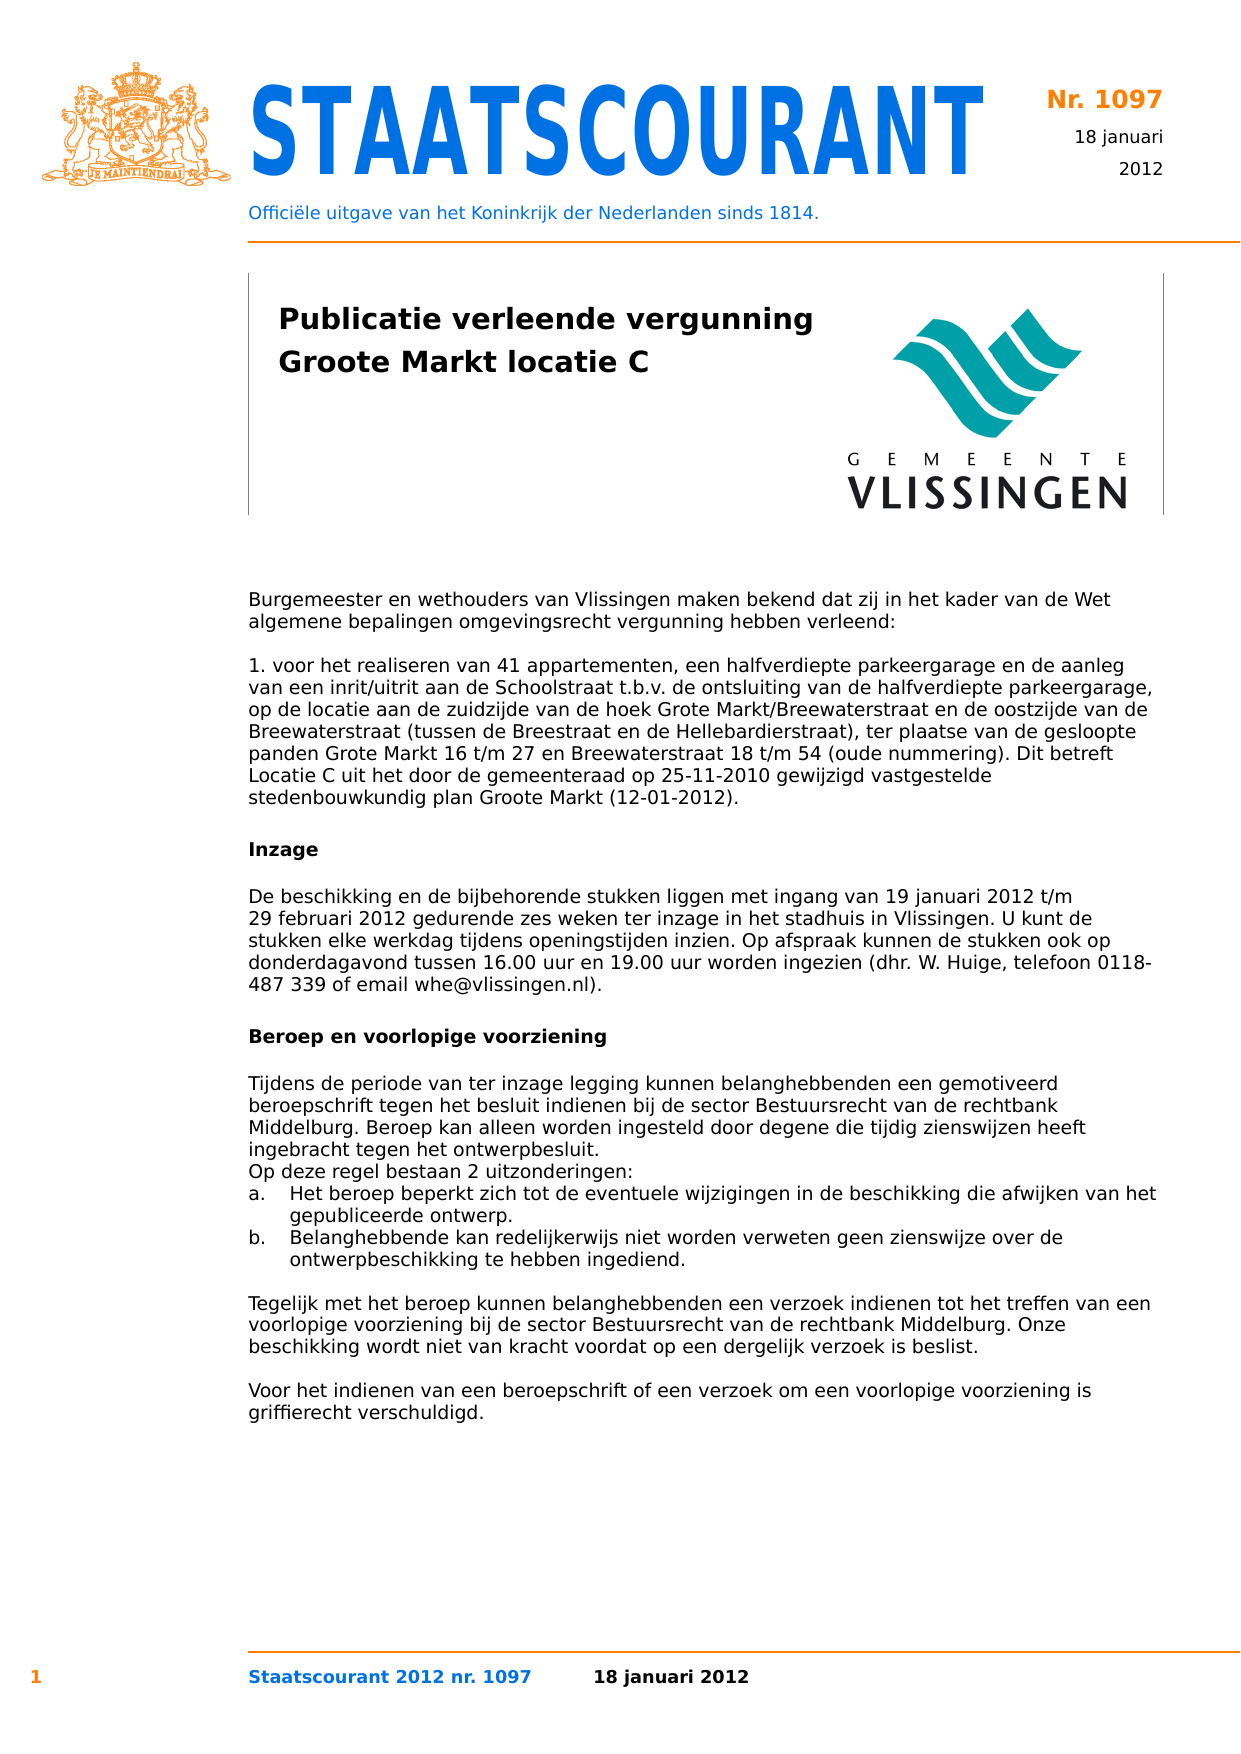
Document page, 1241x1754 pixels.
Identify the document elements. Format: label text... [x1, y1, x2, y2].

subtitle Inzage [248, 839, 1163, 861]
text De beschikking en de bijbehorende stukken liggen met ingang van 19 januari 2012 t/m 29 februari 2012 gedurende zes weken ter inzage in het stadhuis in Vlissingen. U kunt de stukken elke werkdag tijdens openingstijden inzien. Op afspraak kunnen de stukken ook op donderdagavond tussen 16.00 uur en 19.00 uur worden ingezien (dhr. W. Huige, telefoon 0118-487 339 of email whe@vlissingen.nl). [248, 886, 1163, 996]
text Op deze regel bestaan 2 uitzonderingen: [248, 1161, 1163, 1183]
table_header [25, 62, 248, 241]
table_header Nr. 1097 [998, 62, 1240, 121]
text Tijdens de periode van ter inzage legging kunnen belanghebbenden een gemotiveerd beroepschrift tegen het besluit indienen bij de sector Bestuursrecht van de rechtbank Middelburg. Beroep kan alleen worden ingesteld door degene die tijdig zienswijzen heeft ingebracht tegen het ontwerpbesluit. [248, 1073, 1163, 1161]
text Burgemeester en wethouders van Vlissingen maken bekend dat zij in het kader van de Wet algemene bepalingen omgevingsrecht vergunning hebben verleend: [248, 589, 1163, 633]
picture [41, 62, 231, 186]
text Voor het indienen van een beroepschrift of een verzoek om een voorlopige voorziening is griffierecht verschuldigd. [248, 1380, 1163, 1424]
table_cell 18 januari [998, 121, 1240, 153]
table_cell 2012 [998, 153, 1240, 203]
picture [838, 302, 1134, 516]
text b. Belanghebbende kan redelijkerwijs niet worden verweten geen zienswijze over de ontwerpbeschikking te hebben ingediend. [248, 1227, 1163, 1271]
subtitle Beroep en voorlopige voorziening [248, 1026, 1163, 1048]
text 1. voor het realiseren van 41 appartementen, een halfverdiepte parkeergarage en de aanleg van een inrit/uitrit aan de Schoolstraat t.b.v. de ontsluiting van de halfverdiepte parkeergarage, op de locatie aan de zuidzijde van de hoek Grote Markt/Breewaterstraat en de oostzijde van de Breewaterstraat (tussen de Breestraat en de Hellebardierstraat), ter plaatse van de gesloopte panden Grote Markt 16 t/m 27 en Breewaterstraat 18 t/m 54 (oude nummering). Dit betreft Locatie C uit het door de gemeenteraad op 25-11-2010 gewijzigd vastgestelde stedenbouwkundig plan Groote Markt (12-01-2012). [248, 655, 1163, 809]
text a. Het beroep beperkt zich tot de eventuele wijzigingen in de beschikking die afwijken van het gepubliceerde ontwerp. [248, 1183, 1163, 1227]
table_header STAATSCOURANT [248, 62, 998, 203]
text Tegelijk met het beroep kunnen belanghebbenden een verzoek indienen tot het treffen van een voorlopige voorziening bij de sector Bestuursrecht van de rechtbank Middelburg. Onze beschikking wordt niet van kracht voordat op een dergelijk verzoek is beslist. [248, 1292, 1163, 1358]
subtitle Publicatie verleende vergunning Groote Markt locatie C [249, 273, 1163, 515]
table_cell Officiële uitgave van het Koninkrijk der Nederlanden sinds 1814. [248, 203, 1240, 241]
